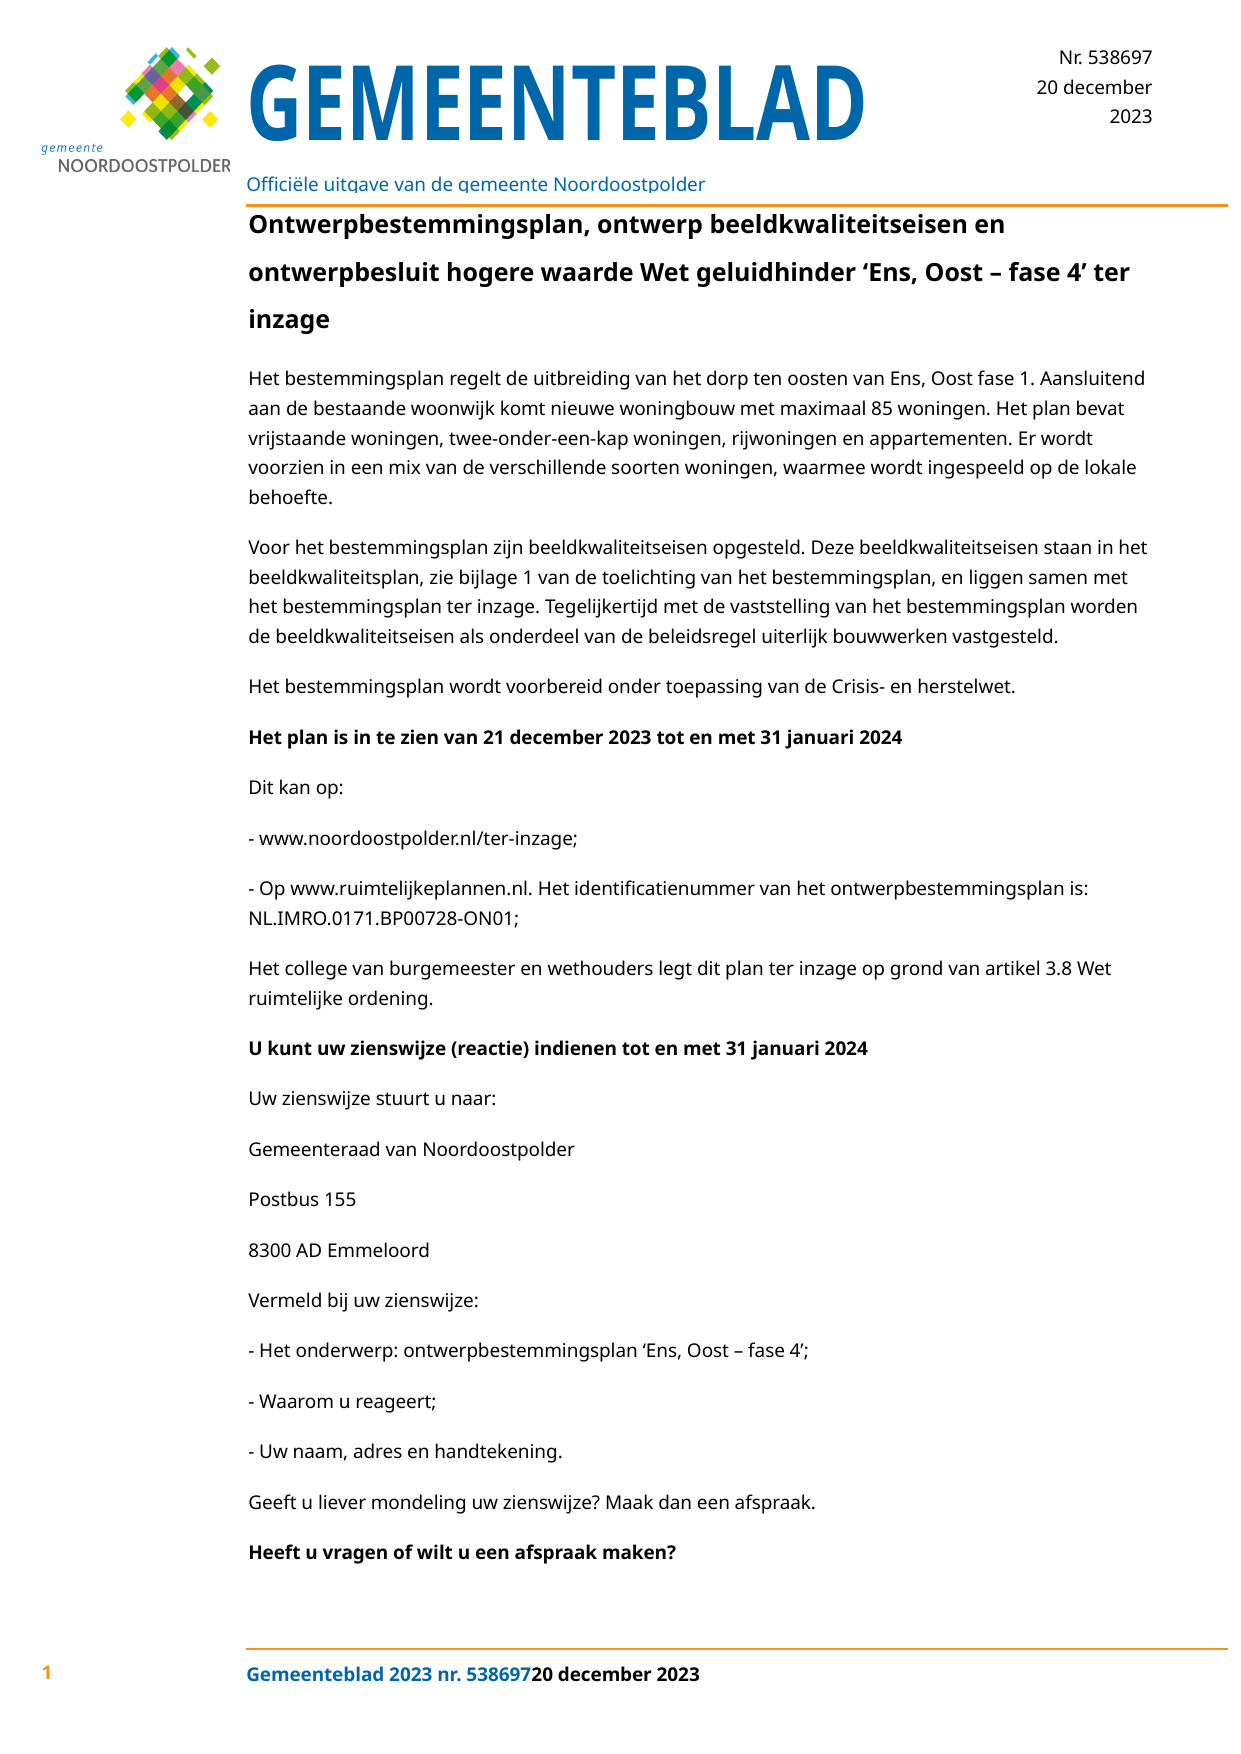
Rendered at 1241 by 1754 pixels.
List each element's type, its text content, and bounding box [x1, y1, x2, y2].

text - www.noordoostpolder.nl/ter-inzage; [248, 825, 1152, 850]
text Het plan is in te zien van 21 december 2023 tot en met 31 januari 2024 [248, 724, 1152, 749]
text Postbus 155 [248, 1186, 1152, 1212]
text Heeft u vragen of wilt u een afspraak maken? [248, 1539, 1152, 1565]
text Uw zienswijze stuurt u naar: [248, 1086, 1152, 1111]
text Het college van burgemeester en wethouders legt dit plan ter inzage op grond van artikel 3.8 Wet ruimtelijke ordening. [248, 955, 1152, 1010]
text Voor het bestemmingsplan zijn beeldkwaliteitseisen opgesteld. Deze beeldkwaliteitseisen staan in het beeldkwaliteitsplan, zie bijlage 1 van de toelichting van het bestemmingsplan, en liggen samen met het bestemmingsplan ter inzage. Tegelijkertijd met de vaststelling van het bestemmingsplan worden de beeldkwaliteitseisen als onderdeel van de beleidsregel uiterlijk bouwwerken vastgesteld. [248, 534, 1152, 649]
text - Op www.ruimtelijkeplannen.nl. Het identificatienummer van het ontwerpbestemmingsplan is: NL.IMRO.0171.BP00728-ON01; [248, 875, 1152, 930]
text Vermeld bij uw zienswijze: [248, 1287, 1152, 1313]
text - Uw naam, adres en handtekening. [248, 1438, 1152, 1464]
text Gemeenteraad van Noordoostpolder [248, 1136, 1152, 1162]
picture [41, 47, 231, 172]
text Het bestemmingsplan wordt voorbereid onder toepassing van de Crisis- en herstelwet. [248, 673, 1152, 699]
text - Waarom u reageert; [248, 1388, 1152, 1414]
text 8300 AD Emmeloord [248, 1237, 1152, 1262]
text Ontwerpbestemmingsplan, ontwerp beeldkwaliteitseisen en ontwerpbesluit hogere waarde Wet geluidhinder ‘Ens, Oost – fase 4’ ter inzage [248, 207, 1152, 336]
text Geeft u liever mondeling uw zienswijze? Maak dan een afspraak. [248, 1489, 1152, 1514]
text Het bestemmingsplan regelt de uitbreiding van het dorp ten oosten van Ens, Oost fase 1. Aansluitend aan de bestaande woonwijk komt nieuwe woningbouw met maximaal 85 woningen. Het plan bevat vrijstaande woningen, twee-onder-een-kap woningen, rijwoningen en appartementen. Er wordt voorzien in een mix van de verschillende soorten woningen, waarmee wordt ingespeeld op de lokale behoefte. [248, 366, 1152, 509]
text U kunt uw zienswijze (reactie) indienen tot en met 31 januari 2024 [248, 1035, 1152, 1061]
text Dit kan op: [248, 774, 1152, 800]
text - Het onderwerp: ontwerpbestemmingsplan ‘Ens, Oost – fase 4’; [248, 1338, 1152, 1363]
